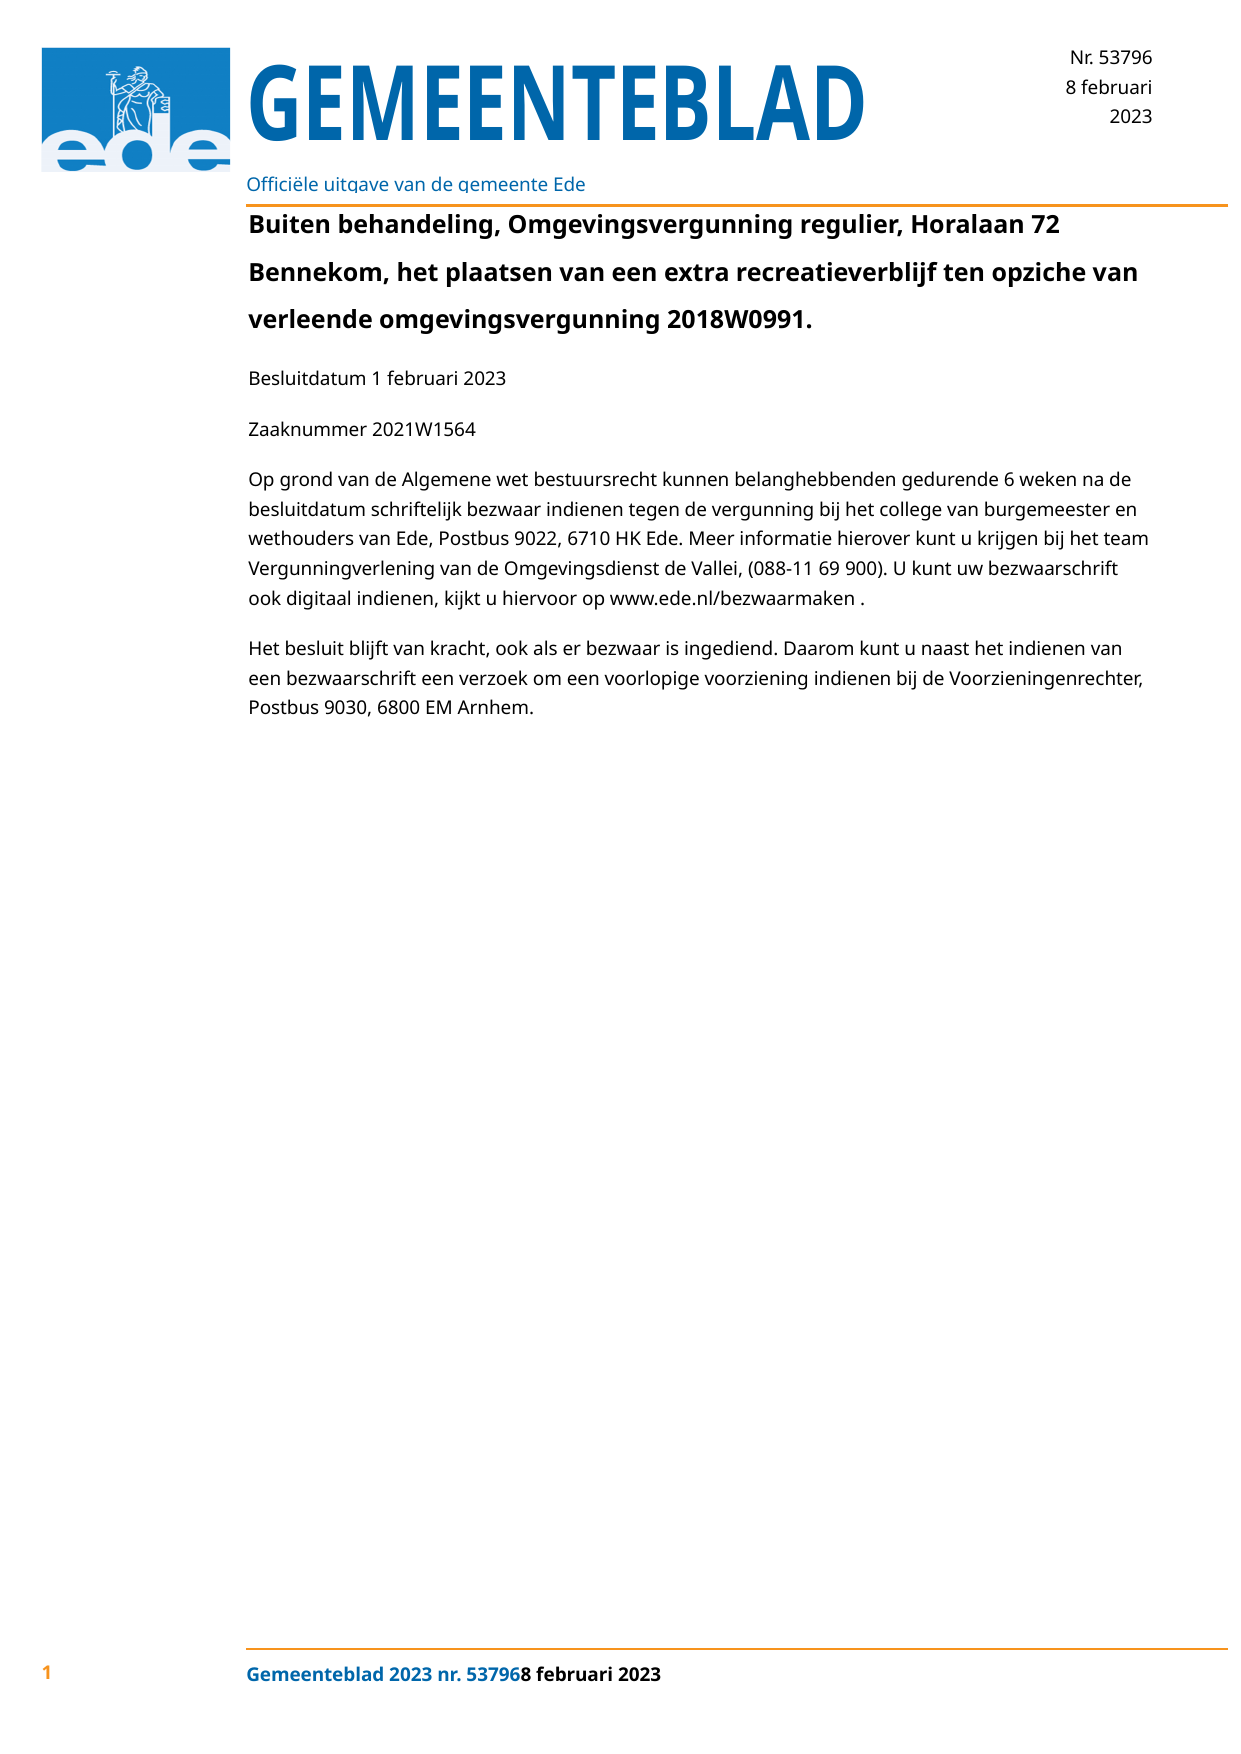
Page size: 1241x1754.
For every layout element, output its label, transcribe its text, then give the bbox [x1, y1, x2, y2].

text Op grond van de Algemene wet bestuursrecht kunnen belanghebbenden gedurende 6 weken na de besluitdatum schriftelijk bezwaar indienen tegen de vergunning bij het college van burgemeester en wethouders van Ede, Postbus 9022, 6710 HK Ede. Meer informatie hierover kunt u krijgen bij het team Vergunningverlening van de Omgevingsdienst de Vallei, (088-11 69 900). U kunt uw bezwaarschrift ook digitaal indienen, kijkt u hiervoor op www.ede.nl/bezwaarmaken . [248, 466, 1152, 610]
text Besluitdatum 1 februari 2023 [248, 366, 1152, 391]
text Buiten behandeling, Omgevingsvergunning regulier, Horalaan 72 Bennekom, het plaatsen van een extra recreatieverblijf ten opziche van verleende omgevingsvergunning 2018W0991. [248, 207, 1152, 336]
picture [41, 47, 231, 172]
text Zaaknummer 2021W1564 [248, 416, 1152, 442]
text Het besluit blijft van kracht, ook als er bezwaar is ingediend. Daarom kunt u naast het indienen van een bezwaarschrift een verzoek om een voorlopige voorziening indienen bij de Voorzieningenrechter, Postbus 9030, 6800 EM Arnhem. [248, 635, 1152, 720]
